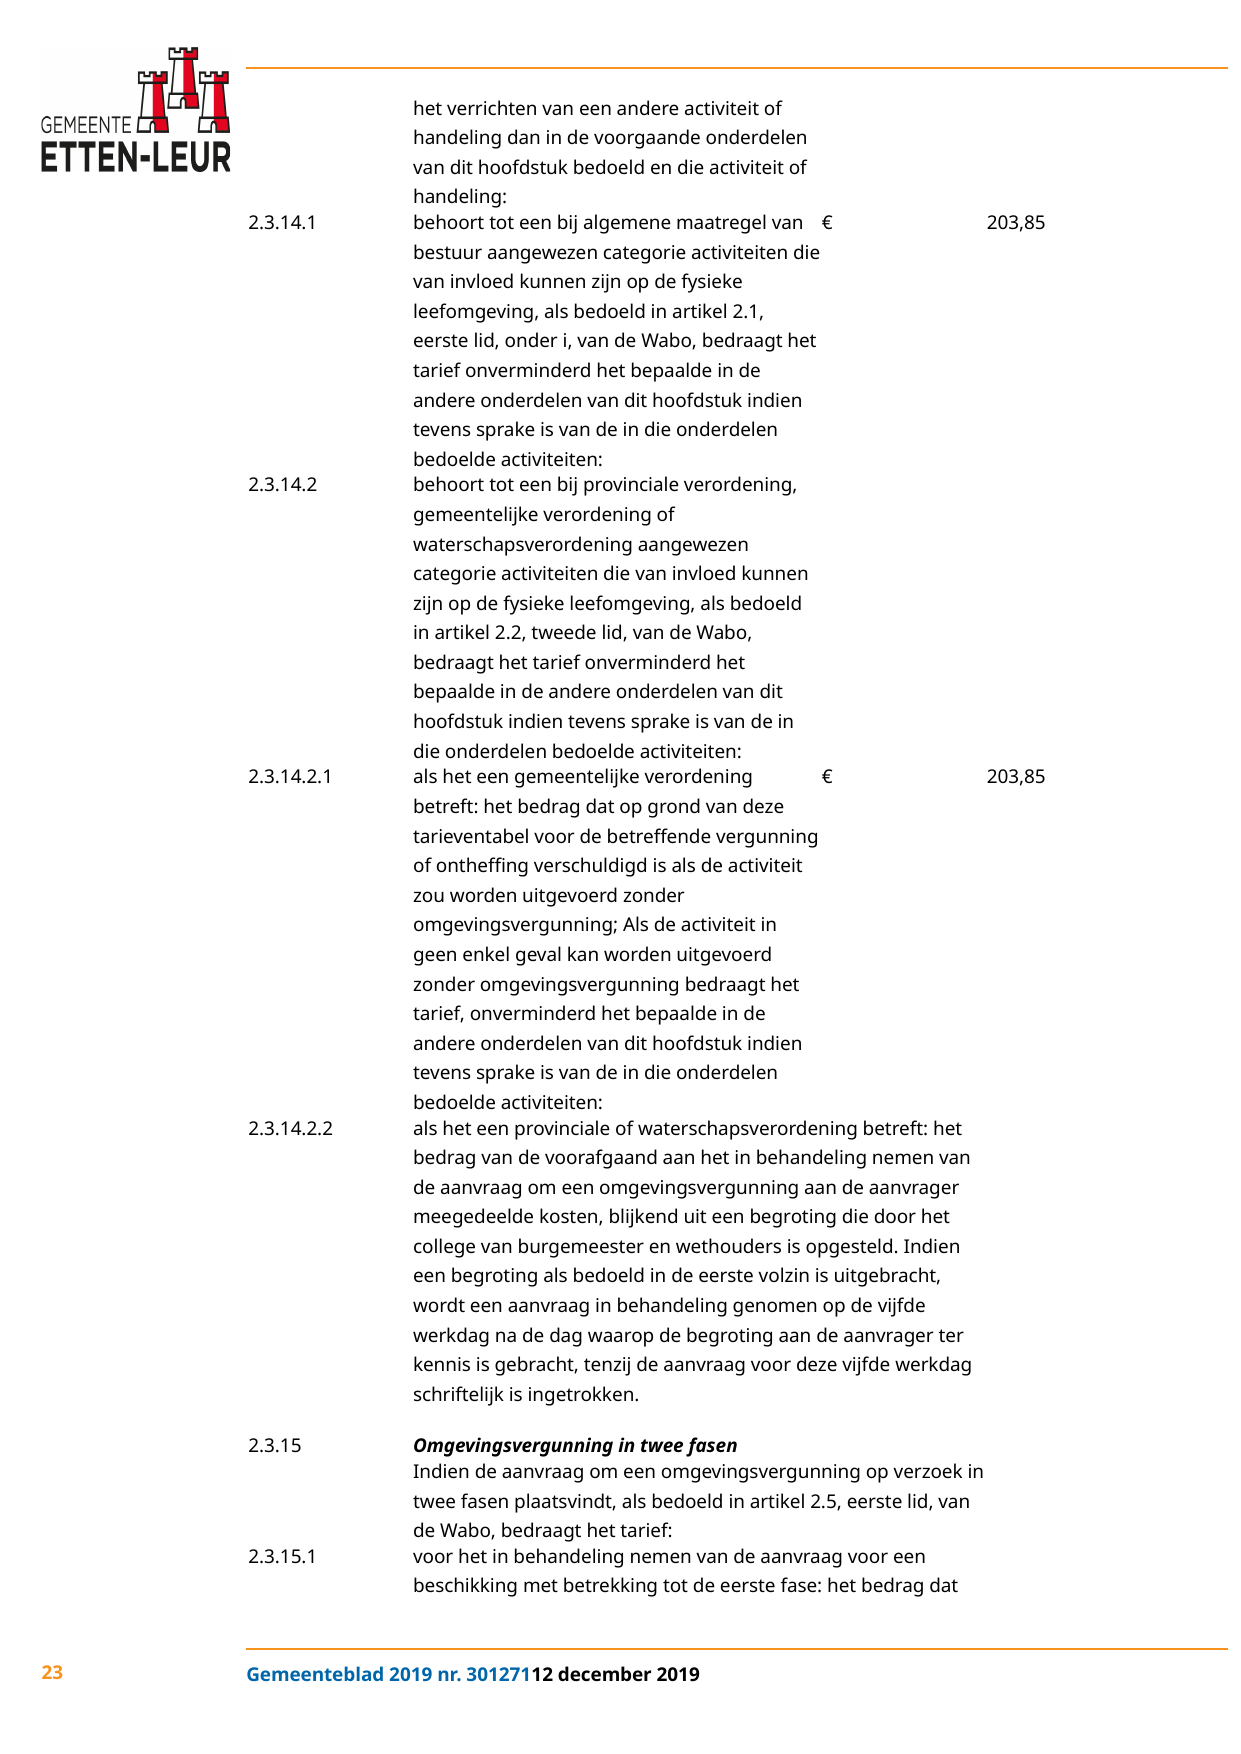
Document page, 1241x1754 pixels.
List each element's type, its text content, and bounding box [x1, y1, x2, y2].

table_cell 2.3.14.2 [248, 472, 413, 764]
table_cell [987, 1543, 1152, 1598]
table_cell [822, 95, 987, 209]
table_cell [987, 95, 1152, 209]
table_cell het verrichten van een andere activiteit of handeling dan in de voorgaande onderdelen van dit hoofdstuk bedoeld en die activiteit of handeling: [413, 95, 822, 209]
table_cell als het een gemeentelijke verordening betreft: het bedrag dat op grond van deze tarieventabel voor de betreffende vergunning of ontheffing verschuldigd is als de activiteit zou worden uitgevoerd zonder omgevingsvergunning; Als de activiteit in geen enkel geval kan worden uitgevoerd zonder omgevingsvergunning bedraagt het tarief, onverminderd het bepaalde in de andere onderdelen van dit hoofdstuk indien tevens sprake is van de in die onderdelen bedoelde activiteiten: [413, 764, 822, 1115]
table_cell Omgevingsvergunning in twee fasen [413, 1433, 822, 1458]
table_cell [987, 1433, 1152, 1458]
table_cell behoort tot een bij provinciale verordening, gemeentelijke verordening of waterschapsverordening aangewezen categorie activiteiten die van invloed kunnen zijn op de fysieke leefomgeving, als bedoeld in artikel 2.2, tweede lid, van de Wabo, bedraagt het tarief onverminderd het bepaalde in de andere onderdelen van dit hoofdstuk indien tevens sprake is van de in die onderdelen bedoelde activiteiten: [413, 472, 822, 764]
table_cell [248, 95, 413, 209]
table_cell behoort tot een bij algemene maatregel van bestuur aangewezen categorie activiteiten die van invloed kunnen zijn op de fysieke leefomgeving, als bedoeld in artikel 2.1, eerste lid, onder i, van de Wabo, bedraagt het tarief onverminderd het bepaalde in de andere onderdelen van dit hoofdstuk indien tevens sprake is van de in die onderdelen bedoelde activiteiten: [413, 209, 822, 472]
table_cell 203,85 [987, 209, 1152, 472]
table_cell 203,85 [987, 764, 1152, 1115]
table_cell [987, 472, 1152, 764]
table_cell [248, 1458, 413, 1543]
table_cell [248, 1407, 413, 1432]
table_cell [822, 1433, 987, 1458]
table_cell 2.3.14.2.2 [248, 1115, 413, 1407]
table_cell 2.3.14.2.1 [248, 764, 413, 1115]
table_cell 2.3.15.1 [248, 1543, 413, 1598]
table_cell € [822, 764, 987, 1115]
table_cell [987, 1115, 1152, 1407]
table_cell Indien de aanvraag om een omgevingsvergunning op verzoek in twee fasen plaatsvindt, als bedoeld in artikel 2.5, eerste lid, van de Wabo, bedraagt het tarief: [413, 1458, 987, 1543]
table_cell [822, 1407, 987, 1432]
table_cell [987, 1407, 1152, 1432]
table_cell als het een provinciale of waterschapsverordening betreft: het bedrag van de voorafgaand aan het in behandeling nemen van de aanvraag om een omgevingsvergunning aan de aanvrager meegedeelde kosten, blijkend uit een begroting die door het college van burgemeester en wethouders is opgesteld. Indien een begroting als bedoeld in de eerste volzin is uitgebracht, wordt een aanvraag in behandeling genomen op de vijfde werkdag na de dag waarop de begroting aan de aanvrager ter kennis is gebracht, tenzij de aanvraag voor deze vijfde werkdag schriftelijk is ingetrokken. [413, 1115, 987, 1407]
table_cell 2.3.14.1 [248, 209, 413, 472]
table_cell € [822, 209, 987, 472]
table_cell voor het in behandeling nemen van de aanvraag voor een beschikking met betrekking tot de eerste fase: het bedrag dat [413, 1543, 987, 1598]
picture [41, 47, 231, 172]
table_cell [413, 1407, 822, 1432]
table_cell [987, 1458, 1152, 1543]
table_cell [822, 472, 987, 764]
table_cell 2.3.15 [248, 1433, 413, 1458]
